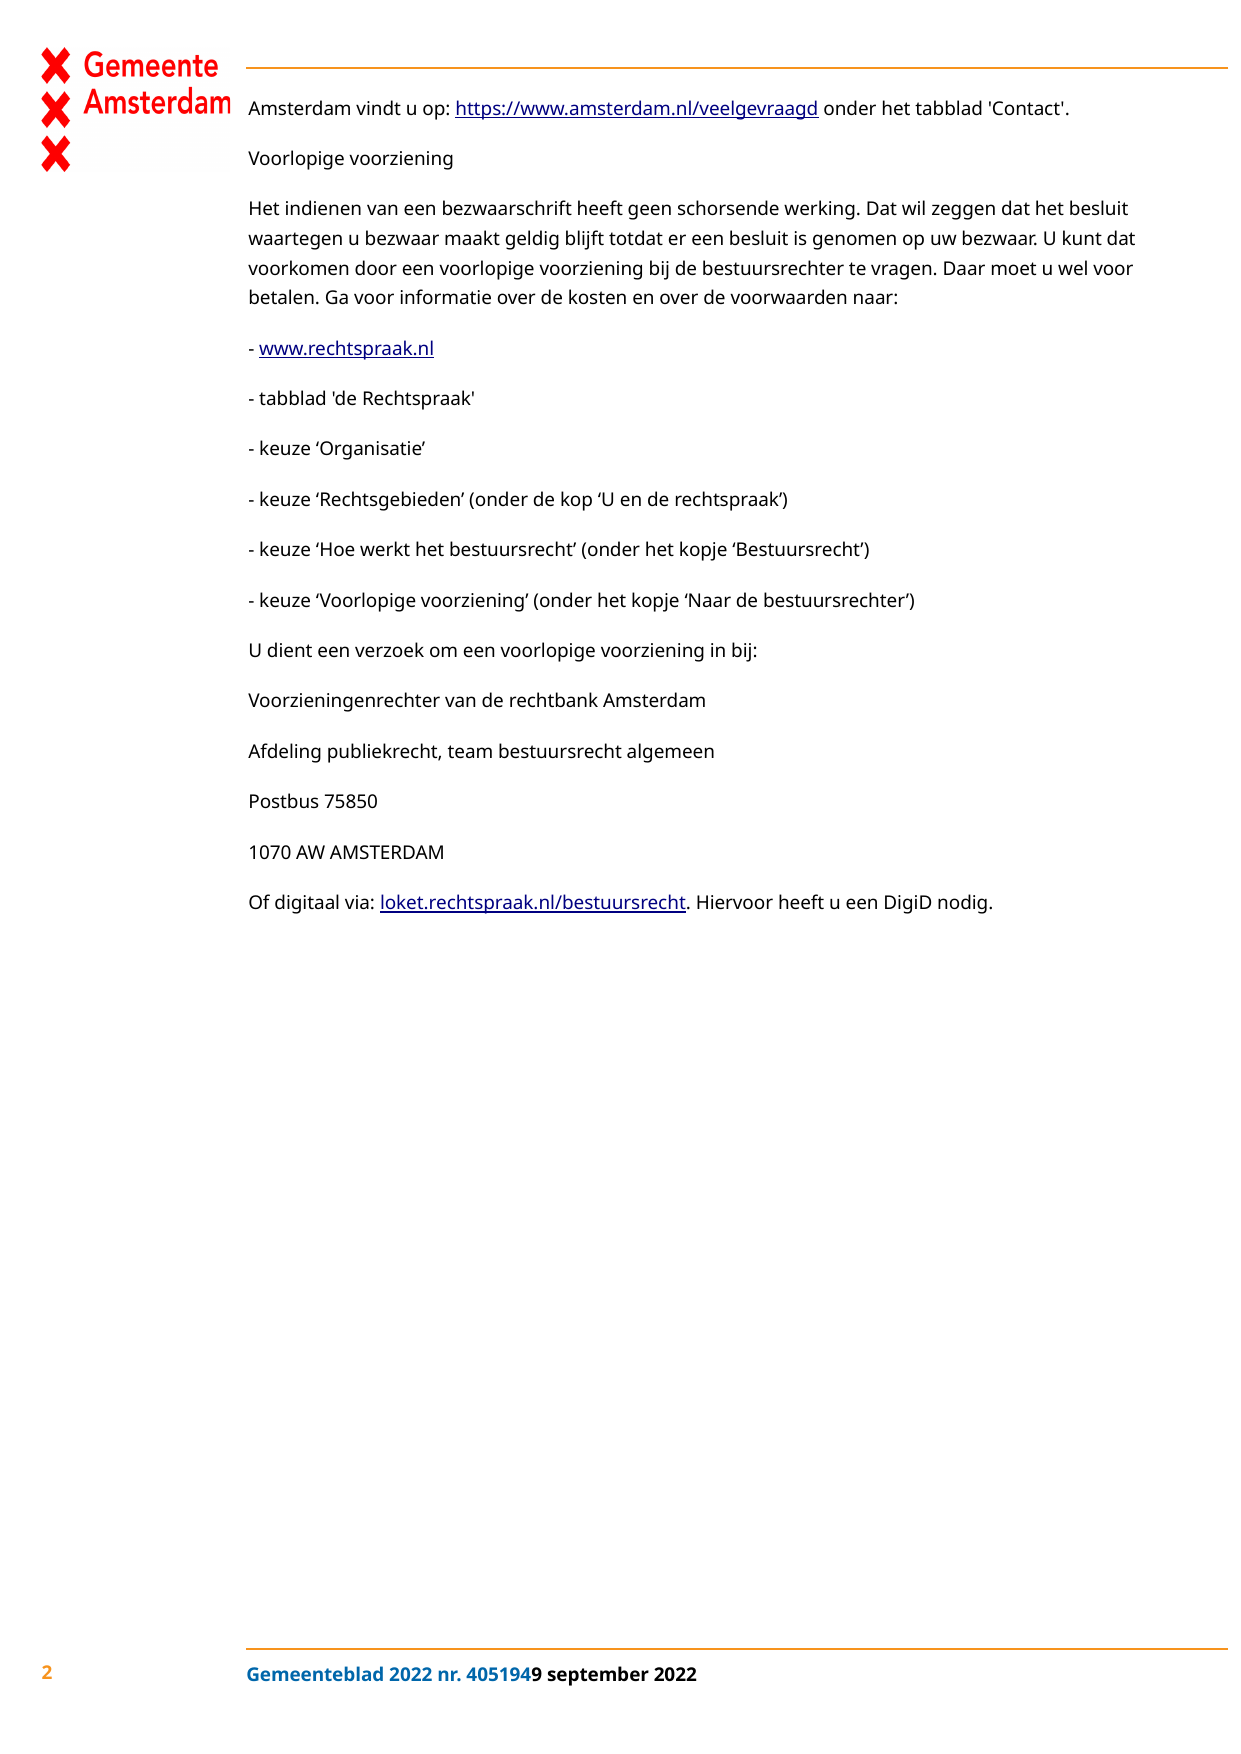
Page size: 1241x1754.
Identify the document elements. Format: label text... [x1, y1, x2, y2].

text - keuze ‘Voorlopige voorziening’ (onder het kopje ‘Naar de bestuursrechter’) [248, 587, 1152, 613]
text Of digitaal via: loket.rechtspraak.nl/bestuursrecht. Hiervoor heeft u een DigiD nodig. [248, 889, 1152, 915]
text - tabblad 'de Rechtspraak' [248, 385, 1152, 411]
text Amsterdam vindt u op: https://www.amsterdam.nl/veelgevraagd onder het tabblad 'Contact'. [248, 95, 1152, 121]
text 1070 AW AMSTERDAM [248, 839, 1152, 865]
picture [41, 47, 231, 172]
text Afdeling publiekrecht, team bestuursrecht algemeen [248, 738, 1152, 764]
text - keuze ‘Hoe werkt het bestuursrecht’ (onder het kopje ‘Bestuursrecht’) [248, 536, 1152, 562]
text Postbus 75850 [248, 788, 1152, 814]
text Het indienen van een bezwaarschrift heeft geen schorsende werking. Dat wil zeggen dat het besluit waartegen u bezwaar maakt geldig blijft totdat er een besluit is genomen op uw bezwaar. U kunt dat voorkomen door een voorlopige voorziening bij de bestuursrechter te vragen. Daar moet u wel voor betalen. Ga voor informatie over de kosten en over de voorwaarden naar: [248, 196, 1152, 310]
text - keuze ‘Rechtsgebieden’ (onder de kop ‘U en de rechtspraak’) [248, 486, 1152, 512]
text - www.rechtspraak.nl [248, 335, 1152, 361]
text Voorzieningenrechter van de rechtbank Amsterdam [248, 688, 1152, 713]
text U dient een verzoek om een voorlopige voorziening in bij: [248, 637, 1152, 663]
text - keuze ‘Organisatie’ [248, 436, 1152, 461]
text Voorlopige voorziening [248, 145, 1152, 171]
